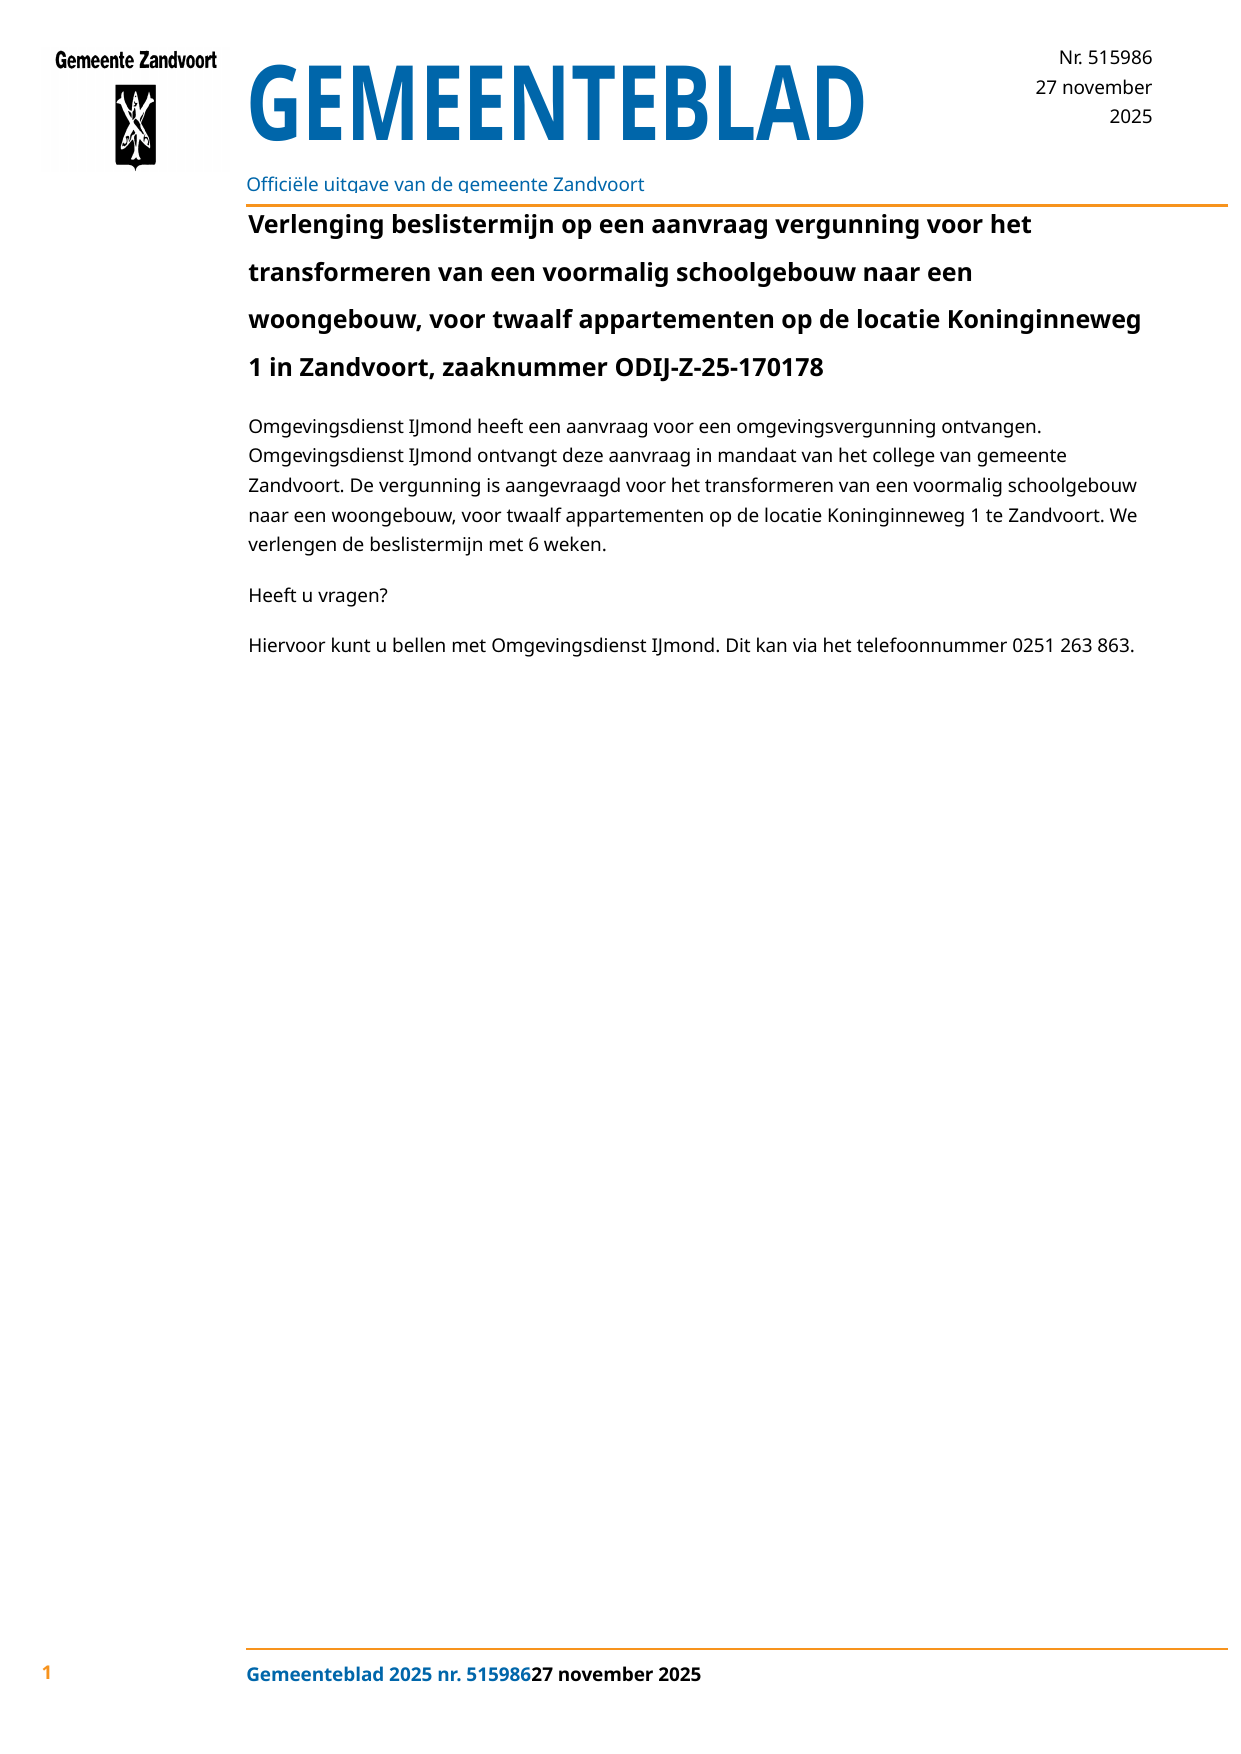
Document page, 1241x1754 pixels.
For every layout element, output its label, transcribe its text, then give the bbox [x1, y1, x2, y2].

text Omgevingsdienst IJmond heeft een aanvraag voor een omgevingsvergunning ontvangen. Omgevingsdienst IJmond ontvangt deze aanvraag in mandaat van het college van gemeente Zandvoort. De vergunning is aangevraagd voor het transformeren van een voormalig schoolgebouw naar een woongebouw, voor twaalf appartementen op de locatie Koninginneweg 1 te Zandvoort. We verlengen de beslistermijn met 6 weken. [248, 413, 1152, 557]
text Heeft u vragen? [248, 582, 1152, 608]
text Verlenging beslistermijn op een aanvraag vergunning voor het transformeren van een voormalig schoolgebouw naar een woongebouw, voor twaalf appartementen op de locatie Koninginneweg 1 in Zandvoort, zaaknummer ODIJ-Z-25-170178 [248, 207, 1152, 384]
text Hiervoor kunt u bellen met Omgevingsdienst IJmond. Dit kan via het telefoonnummer 0251 263 863. [248, 632, 1152, 658]
picture [41, 47, 231, 172]
